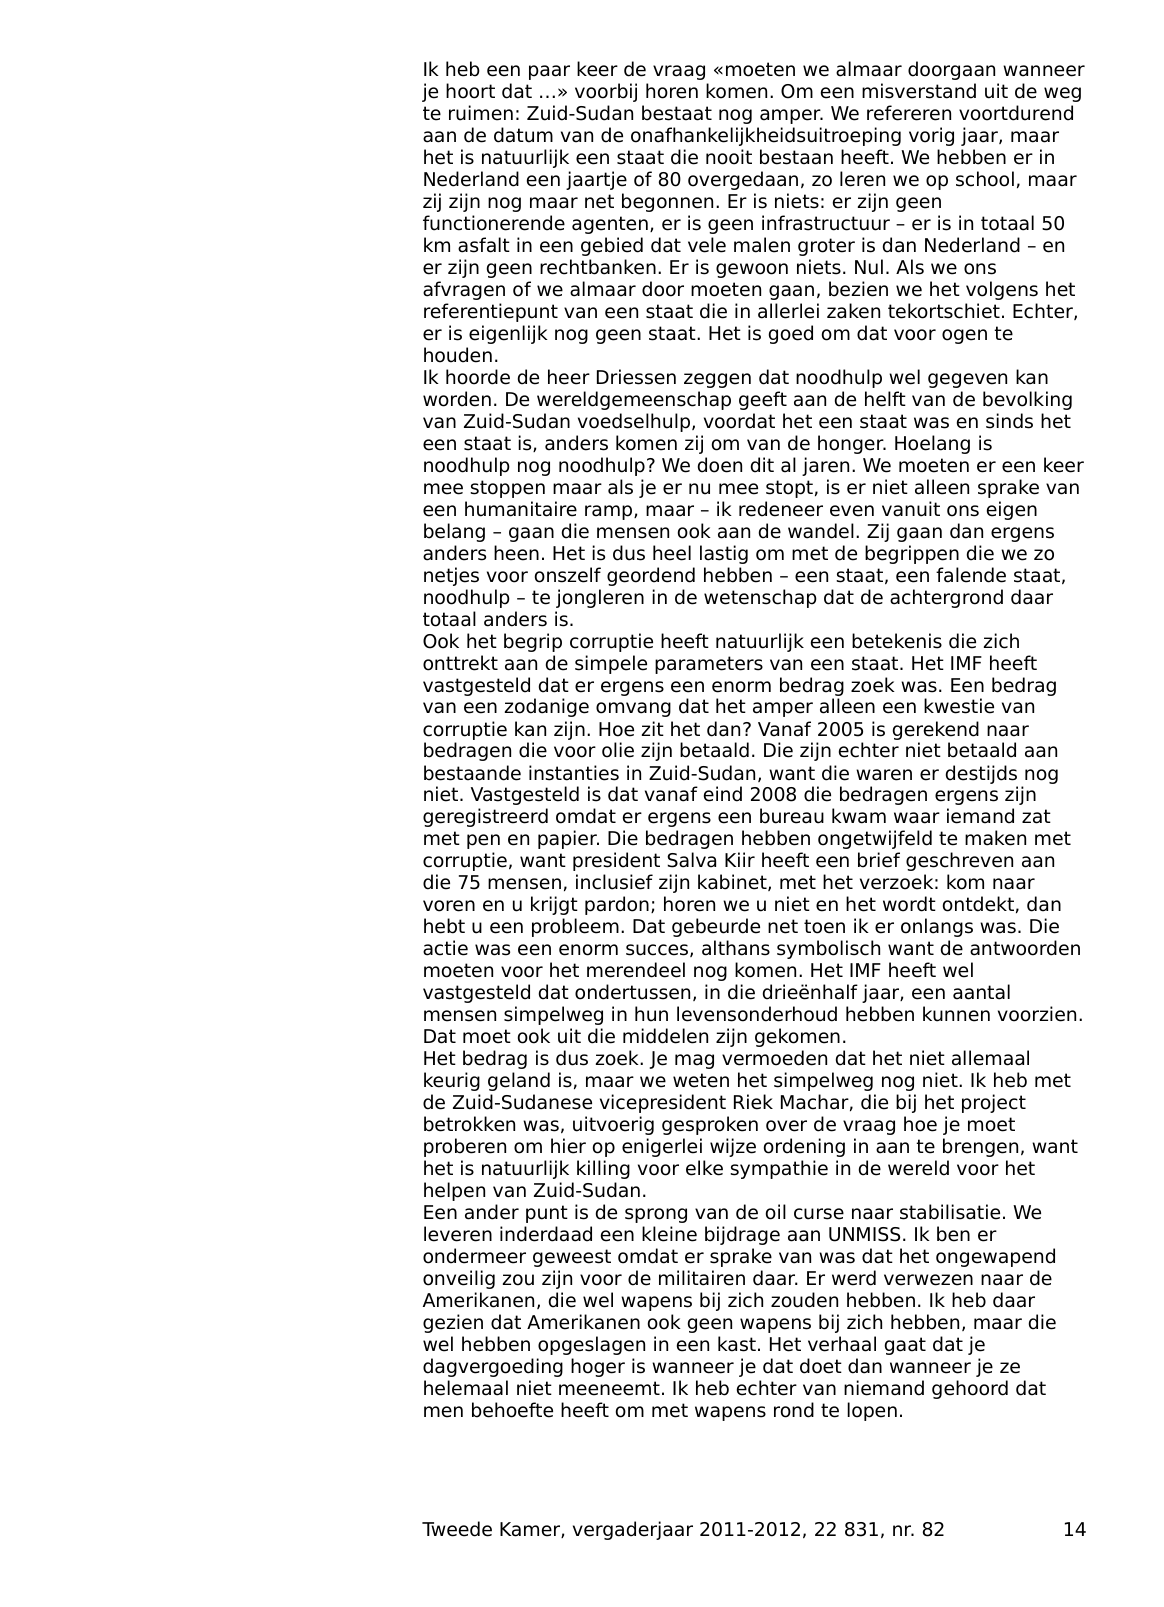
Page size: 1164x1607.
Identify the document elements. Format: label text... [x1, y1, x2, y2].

text Een ander punt is de sprong van de oil curse naar stabilisatie. We leveren inderdaad een kleine bijdrage aan UNMISS. Ik ben er ondermeer geweest omdat er sprake van was dat het ongewapend onveilig zou zijn voor de militairen daar. Er werd verwezen naar de Amerikanen, die wel wapens bij zich zouden hebben. Ik heb daar gezien dat Amerikanen ook geen wapens bij zich hebben, maar die wel hebben opgeslagen in een kast. Het verhaal gaat dat je dagvergoeding hoger is wanneer je dat doet dan wanneer je ze helemaal niet meeneemt. Ik heb echter van niemand gehoord dat men behoefte heeft om met wapens rond te lopen. [422, 1202, 1087, 1422]
text Ik hoorde de heer Driessen zeggen dat noodhulp wel gegeven kan worden. De wereldgemeenschap geeft aan de helft van de bevolking van Zuid-Sudan voedselhulp, voordat het een staat was en sinds het een staat is, anders komen zij om van de honger. Hoelang is noodhulp nog noodhulp? We doen dit al jaren. We moeten er een keer mee stoppen maar als je er nu mee stopt, is er niet alleen sprake van een humanitaire ramp, maar – ik redeneer even vanuit ons eigen belang – gaan die mensen ook aan de wandel. Zij gaan dan ergens anders heen. Het is dus heel lastig om met de begrippen die we zo netjes voor onszelf geordend hebben – een staat, een falende staat, noodhulp – te jongleren in de wetenschap dat de achtergrond daar totaal anders is. [422, 367, 1087, 631]
text Ik heb een paar keer de vraag «moeten we almaar doorgaan wanneer je hoort dat …» voorbij horen komen. Om een misverstand uit de weg te ruimen: Zuid-Sudan bestaat nog amper. We refereren voortdurend aan de datum van de onafhankelijkheidsuitroeping vorig jaar, maar het is natuurlijk een staat die nooit bestaan heeft. We hebben er in Nederland een jaartje of 80 overgedaan, zo leren we op school, maar zij zijn nog maar net begonnen. Er is niets: er zijn geen functionerende agenten, er is geen infrastructuur – er is in totaal 50 km asfalt in een gebied dat vele malen groter is dan Nederland – en er zijn geen rechtbanken. Er is gewoon niets. Nul. Als we ons afvragen of we almaar door moeten gaan, bezien we het volgens het referentiepunt van een staat die in allerlei zaken tekortschiet. Echter, er is eigenlijk nog geen staat. Het is goed om dat voor ogen te houden. [422, 59, 1087, 367]
text Ook het begrip corruptie heeft natuurlijk een betekenis die zich onttrekt aan de simpele parameters van een staat. Het IMF heeft vastgesteld dat er ergens een enorm bedrag zoek was. Een bedrag van een zodanige omvang dat het amper alleen een kwestie van corruptie kan zijn. Hoe zit het dan? Vanaf 2005 is gerekend naar bedragen die voor olie zijn betaald. Die zijn echter niet betaald aan bestaande instanties in Zuid-Sudan, want die waren er destijds nog niet. Vastgesteld is dat vanaf eind 2008 die bedragen ergens zijn geregistreerd omdat er ergens een bureau kwam waar iemand zat met pen en papier. Die bedragen hebben ongetwijfeld te maken met corruptie, want president Salva Kiir heeft een brief geschreven aan die 75 mensen, inclusief zijn kabinet, met het verzoek: kom naar voren en u krijgt pardon; horen we u niet en het wordt ontdekt, dan hebt u een probleem. Dat gebeurde net toen ik er onlangs was. Die actie was een enorm succes, althans symbolisch want de antwoorden moeten voor het merendeel nog komen. Het IMF heeft wel vastgesteld dat ondertussen, in die drieënhalf jaar, een aantal mensen simpelweg in hun levensonderhoud hebben kunnen voorzien. Dat moet ook uit die middelen zijn gekomen. [422, 631, 1087, 1048]
text Het bedrag is dus zoek. Je mag vermoeden dat het niet allemaal keurig geland is, maar we weten het simpelweg nog niet. Ik heb met de Zuid-Sudanese vicepresident Riek Machar, die bij het project betrokken was, uitvoerig gesproken over de vraag hoe je moet proberen om hier op enigerlei wijze ordening in aan te brengen, want het is natuurlijk killing voor elke sympathie in de wereld voor het helpen van Zuid-Sudan. [422, 1048, 1087, 1202]
